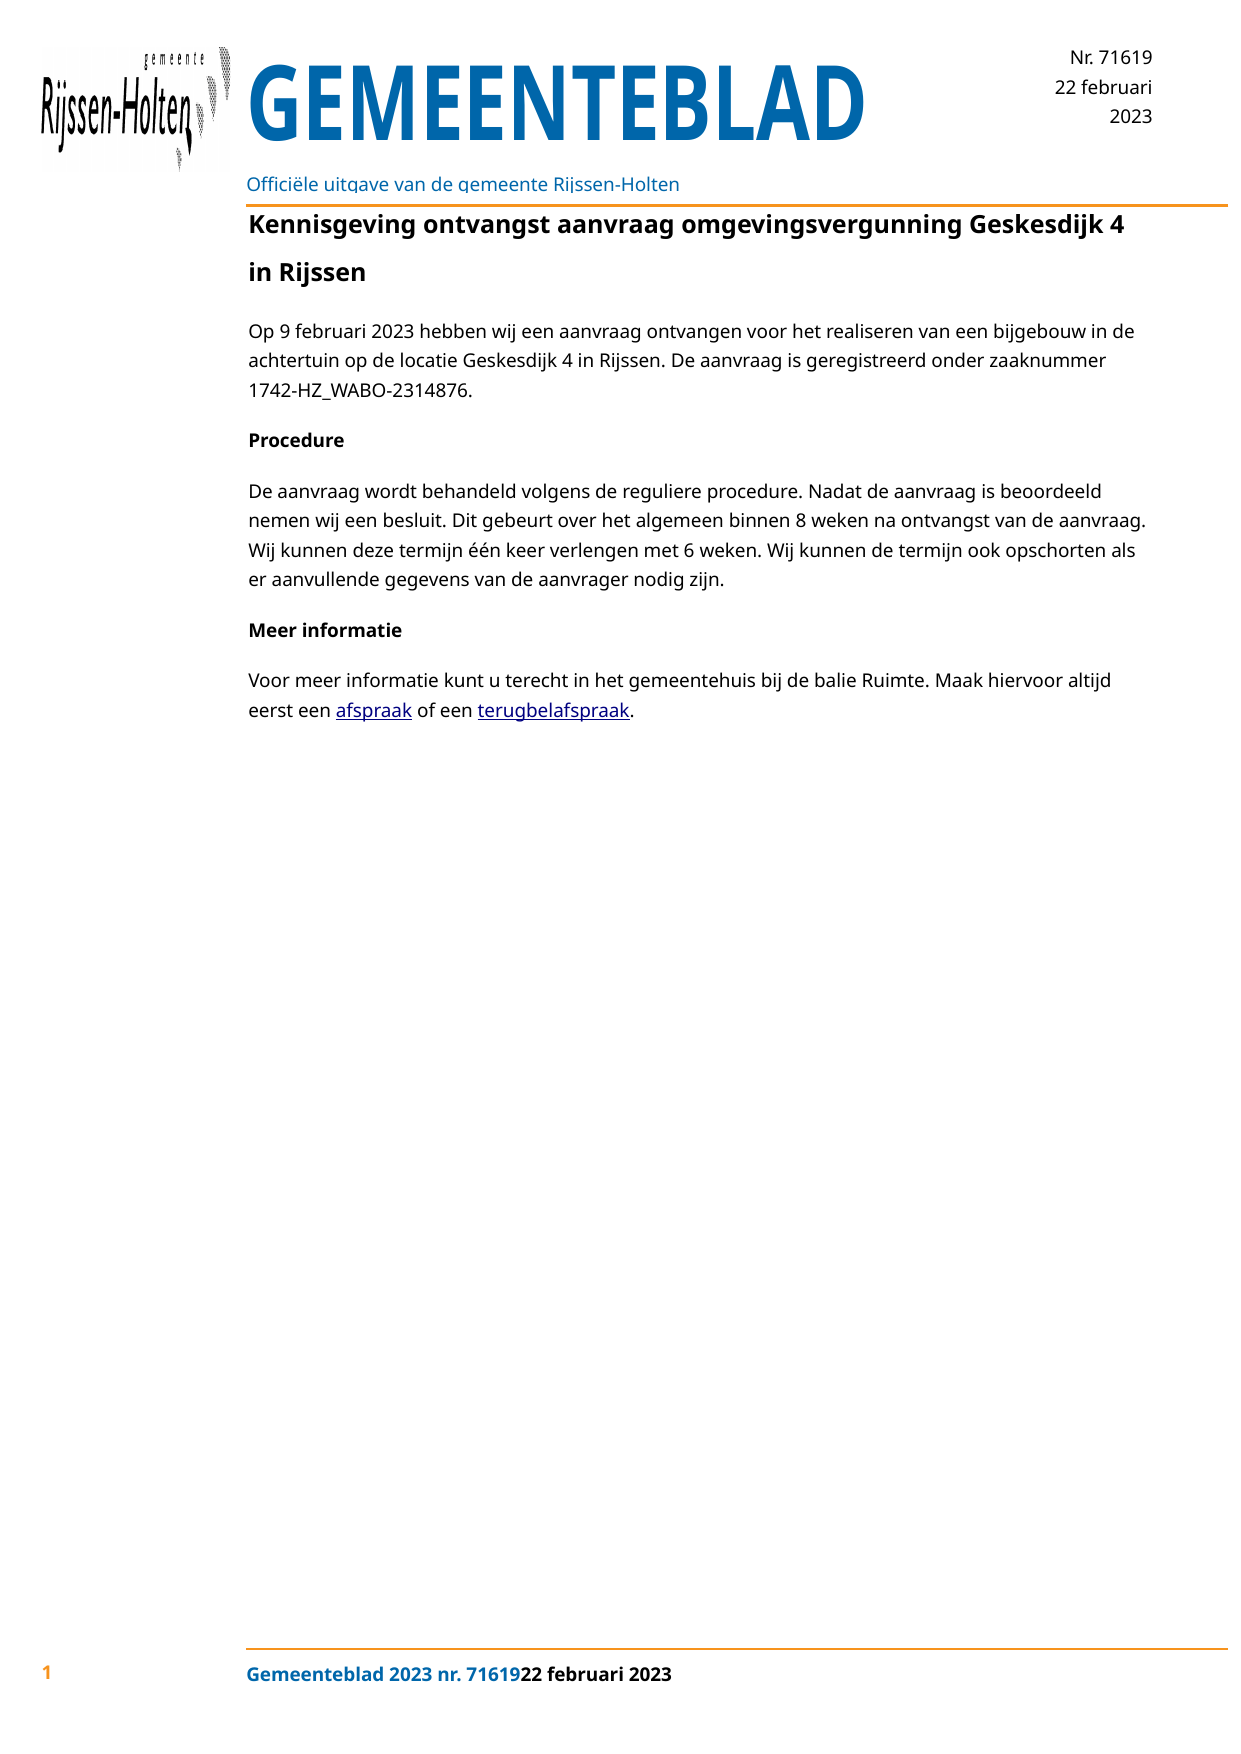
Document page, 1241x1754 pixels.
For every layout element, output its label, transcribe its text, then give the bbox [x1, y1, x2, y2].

text De aanvraag wordt behandeld volgens de reguliere procedure. Nadat de aanvraag is beoordeeld nemen wij een besluit. Dit gebeurt over het algemeen binnen 8 weken na ontvangst van de aanvraag. Wij kunnen deze termijn één keer verlengen met 6 weken. Wij kunnen de termijn ook opschorten als er aanvullende gegevens van de aanvrager nodig zijn. [248, 478, 1152, 592]
text Procedure [248, 427, 1152, 453]
text Voor meer informatie kunt u terecht in het gemeentehuis bij de balie Ruimte. Maak hiervoor altijd eerst een afspraak of een terugbelafspraak. [248, 667, 1152, 723]
text Op 9 februari 2023 hebben wij een aanvraag ontvangen voor het realiseren van een bijgebouw in de achtertuin op de locatie Geskesdijk 4 in Rijssen. De aanvraag is geregistreerd onder zaaknummer 1742-HZ_WABO-2314876. [248, 318, 1152, 403]
text Meer informatie [248, 617, 1152, 643]
text Kennisgeving ontvangst aanvraag omgevingsvergunning Geskesdijk 4 in Rijssen [248, 207, 1152, 288]
picture [41, 47, 231, 172]
